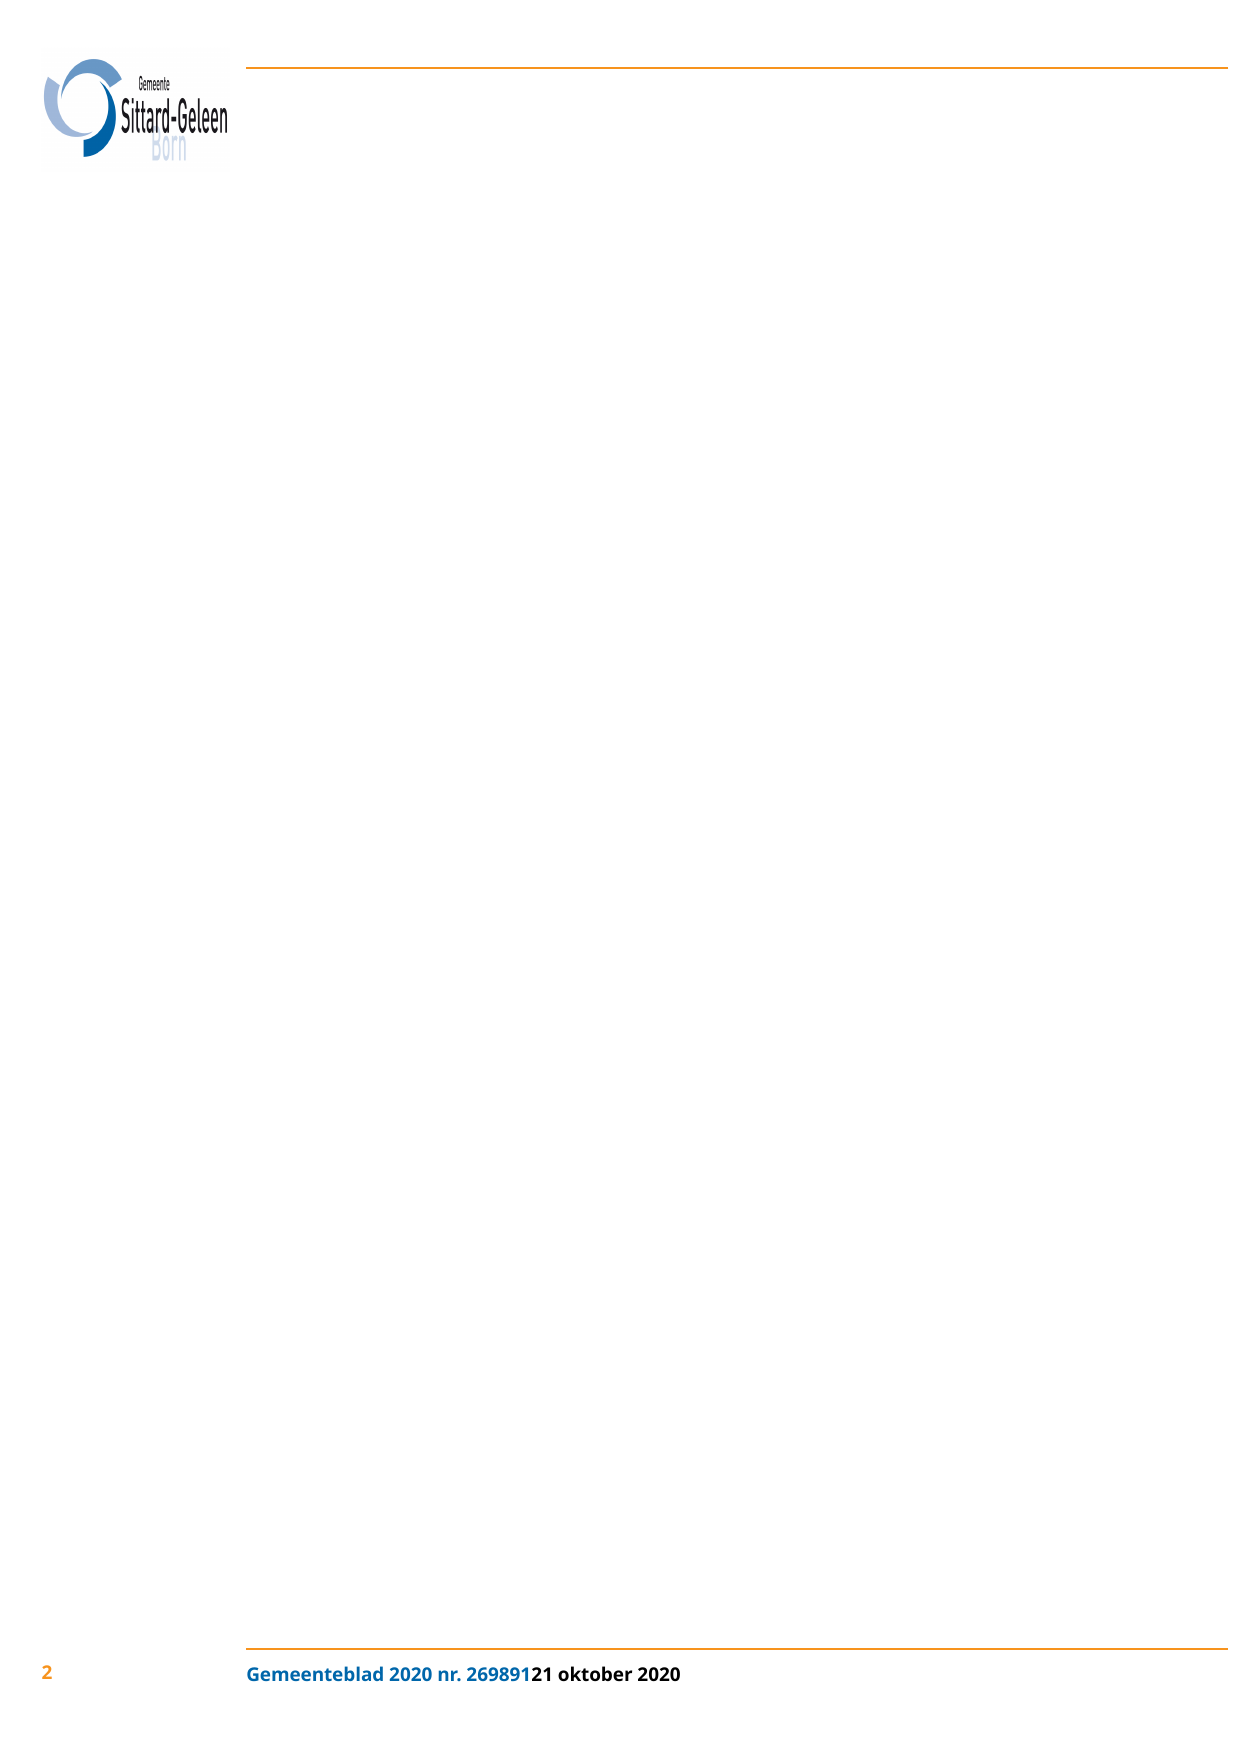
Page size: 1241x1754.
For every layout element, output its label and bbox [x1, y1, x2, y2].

picture [41, 47, 231, 172]
